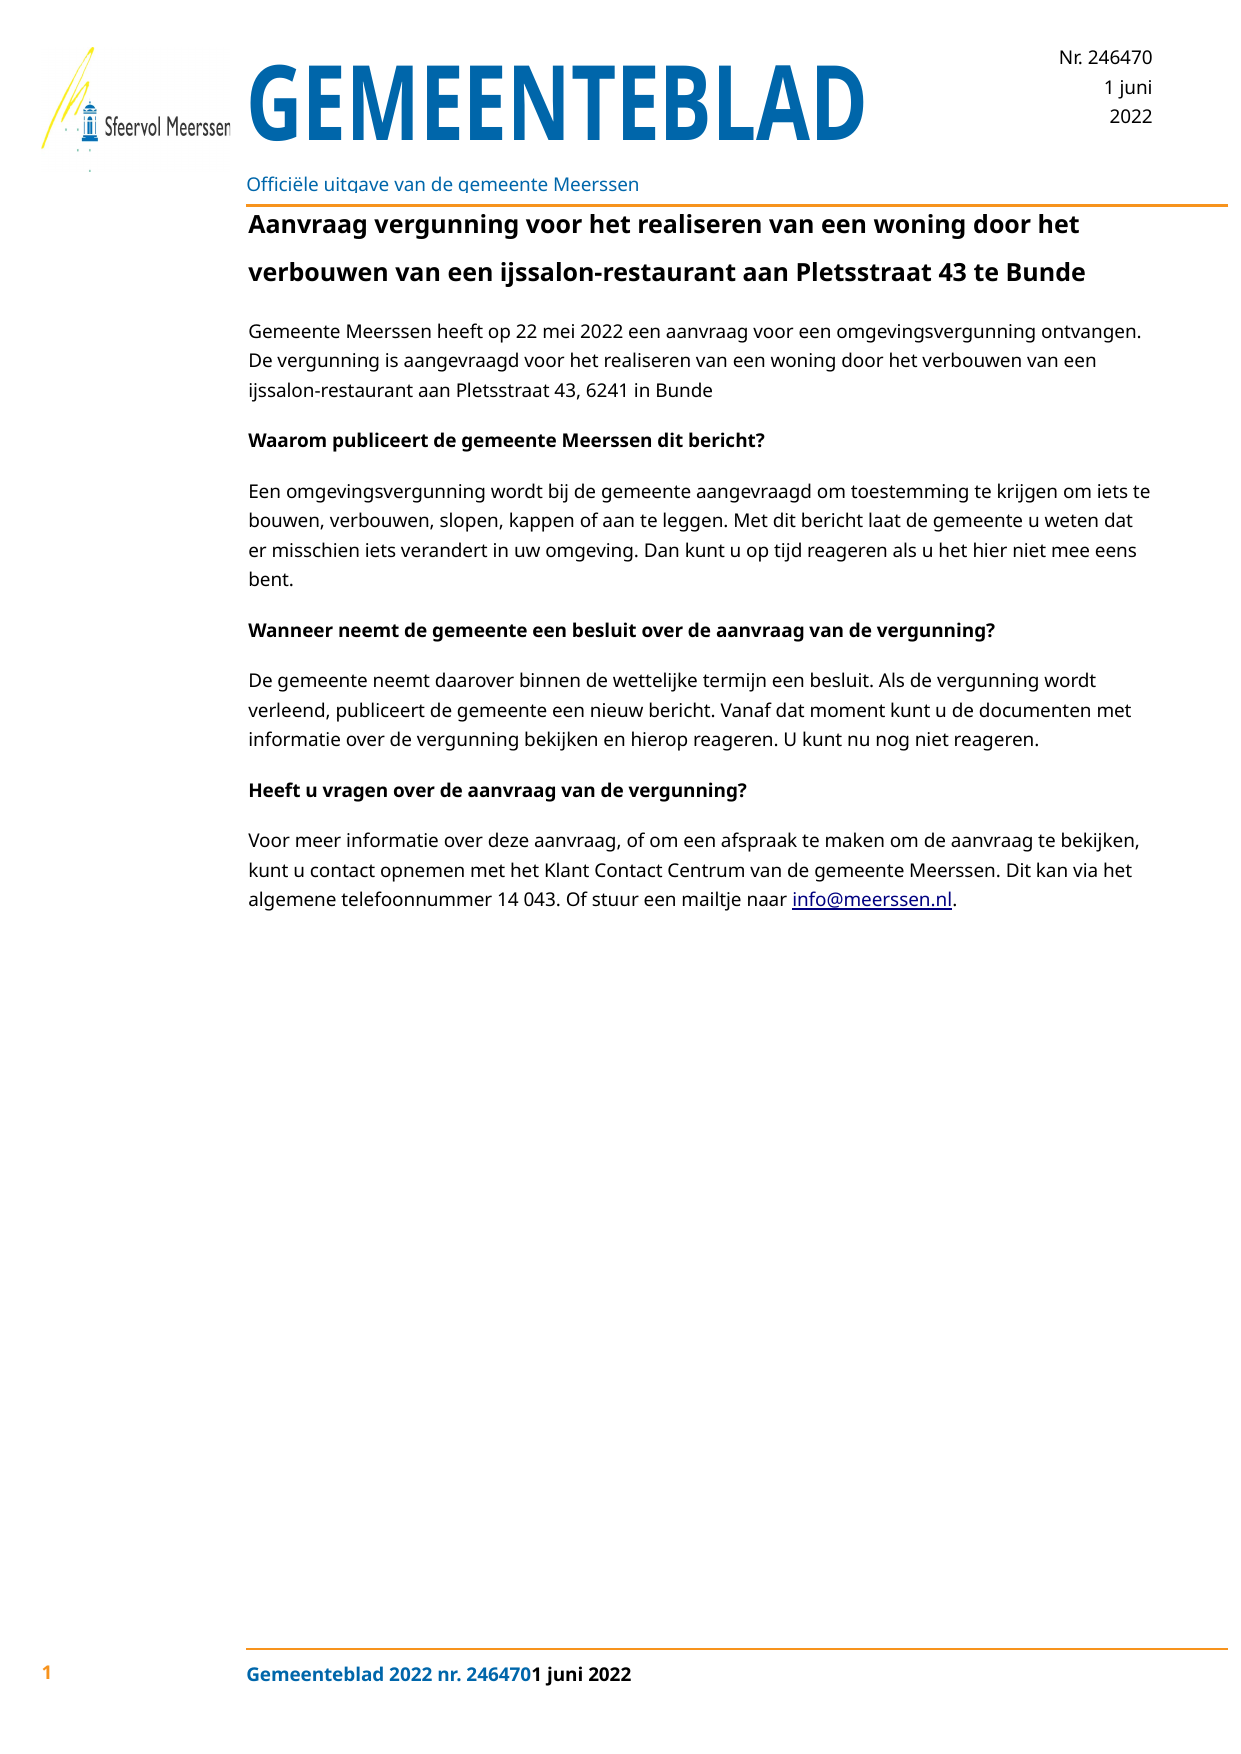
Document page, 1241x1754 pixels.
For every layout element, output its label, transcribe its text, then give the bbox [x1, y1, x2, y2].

text Een omgevingsvergunning wordt bij de gemeente aangevraagd om toestemming te krijgen om iets te bouwen, verbouwen, slopen, kappen of aan te leggen. Met dit bericht laat de gemeente u weten dat er misschien iets verandert in uw omgeving. Dan kunt u op tijd reageren als u het hier niet mee eens bent. [248, 478, 1152, 592]
text Waarom publiceert de gemeente Meerssen dit bericht? [248, 427, 1152, 453]
text Voor meer informatie over deze aanvraag, of om een afspraak te maken om de aanvraag te bekijken, kunt u contact opnemen met het Klant Contact Centrum van de gemeente Meerssen. Dit kan via het algemene telefoonnummer 14 043. Of stuur een mailtje naar info@meerssen.nl. [248, 827, 1152, 912]
text Gemeente Meerssen heeft op 22 mei 2022 een aanvraag voor een omgevingsvergunning ontvangen. De vergunning is aangevraagd voor het realiseren van een woning door het verbouwen van een ijssalon-restaurant aan Pletsstraat 43, 6241 in Bunde [248, 318, 1152, 403]
text Wanneer neemt de gemeente een besluit over de aanvraag van de vergunning? [248, 617, 1152, 643]
picture [41, 47, 231, 172]
text Heeft u vragen over de aanvraag van de vergunning? [248, 777, 1152, 803]
text De gemeente neemt daarover binnen de wettelijke termijn een besluit. Als de vergunning wordt verleend, publiceert de gemeente een nieuw bericht. Vanaf dat moment kunt u de documenten met informatie over de vergunning bekijken en hierop reageren. U kunt nu nog niet reageren. [248, 667, 1152, 752]
text Aanvraag vergunning voor het realiseren van een woning door het verbouwen van een ijssalon-restaurant aan Pletsstraat 43 te Bunde [248, 207, 1152, 288]
